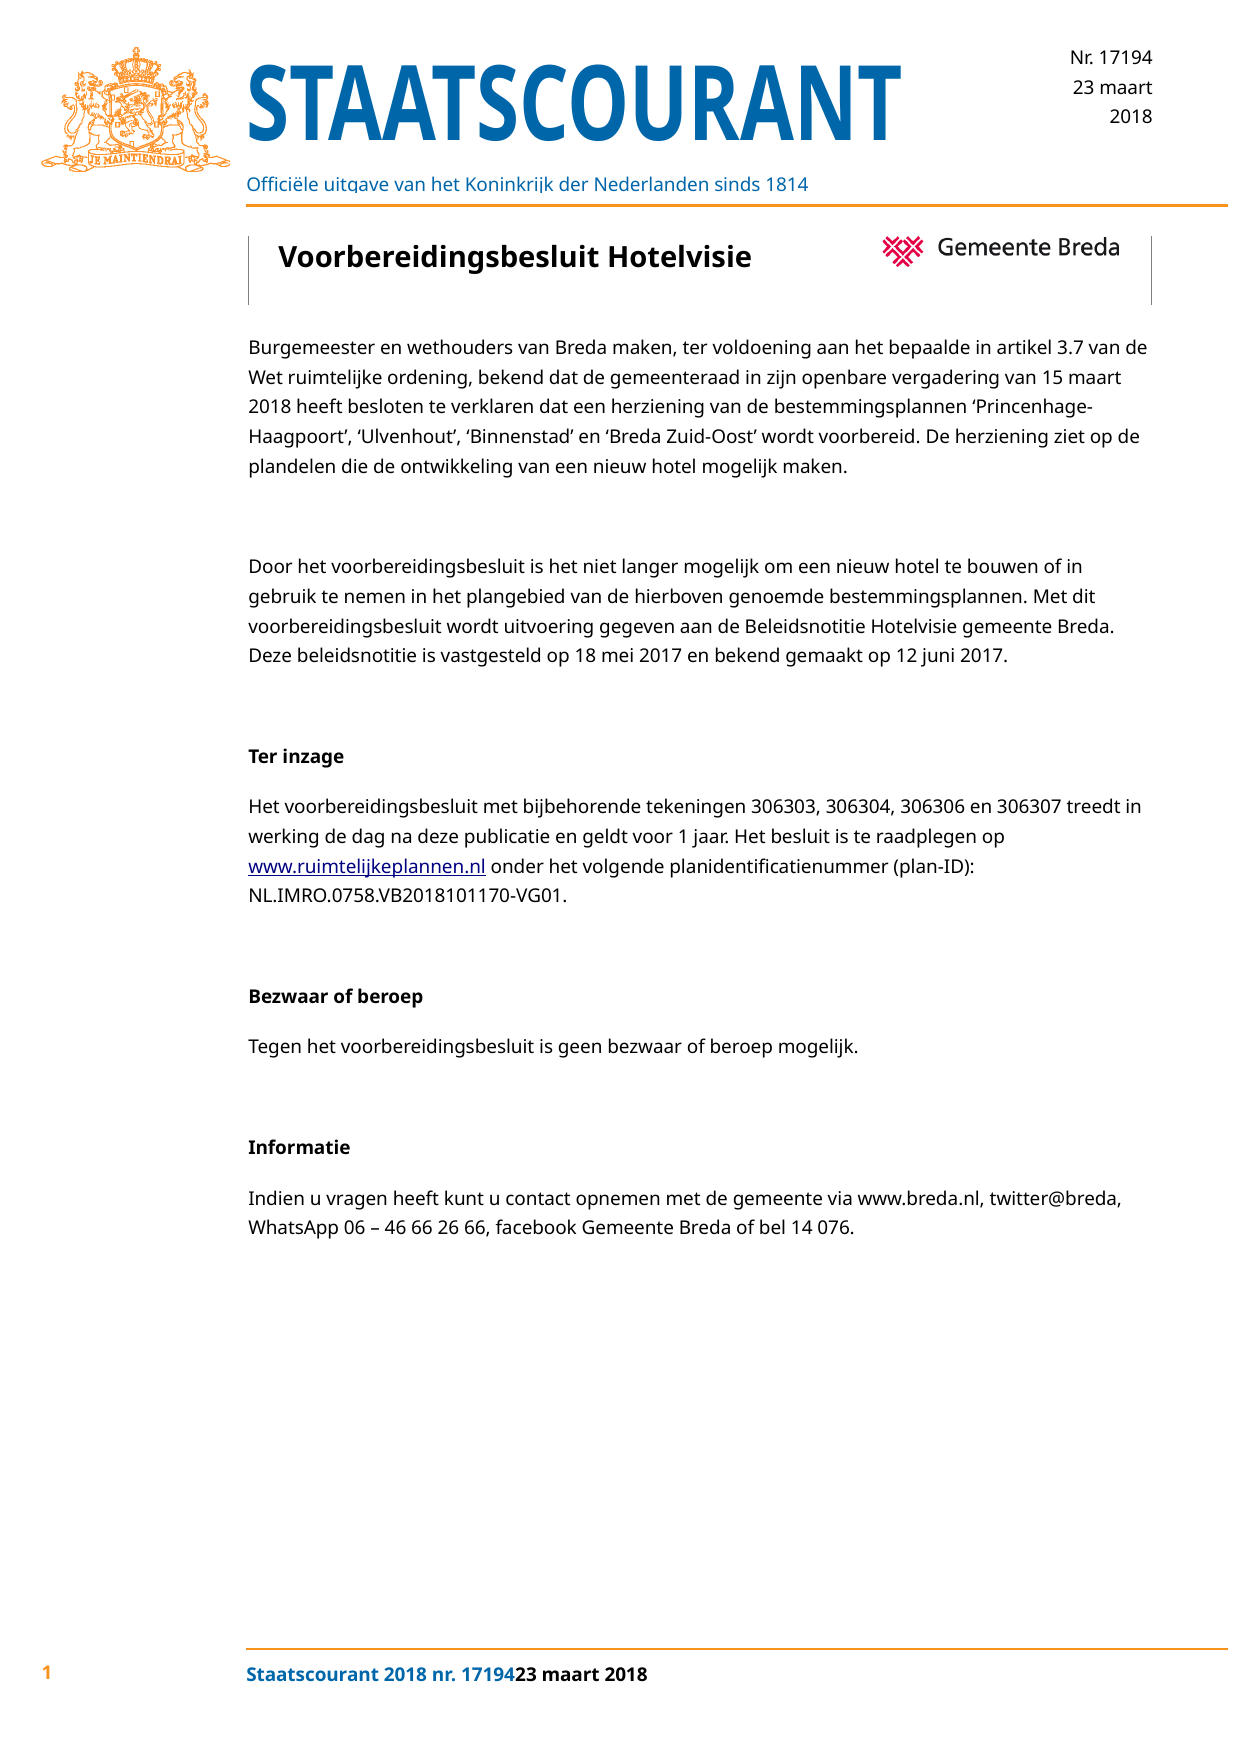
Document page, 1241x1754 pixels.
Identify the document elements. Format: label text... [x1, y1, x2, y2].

picture [41, 47, 231, 172]
text Bezwaar of beroep [248, 983, 1152, 1009]
text Tegen het voorbereidingsbesluit is geen bezwaar of beroep mogelijk. [248, 1034, 1152, 1059]
text Door het voorbereidingsbesluit is het niet langer mogelijk om een nieuw hotel te bouwen of in gebruik te nemen in het plangebied van de hierboven genoemde bestemmingsplannen. Met dit voorbereidingsbesluit wordt uitvoering gegeven aan de Beleidsnotitie Hotelvisie gemeente Breda. Deze beleidsnotitie is vastgesteld op 18 mei 2017 en bekend gemaakt op 12 juni 2017. [248, 554, 1152, 668]
text Ter inzage [248, 743, 1152, 769]
text Indien u vragen heeft kunt u contact opnemen met de gemeente via www.breda.nl, twitter@breda, WhatsApp 06 – 46 66 26 66, facebook Gemeente Breda of bel 14 076. [248, 1185, 1152, 1240]
text Informatie [248, 1134, 1152, 1160]
text Het voorbereidingsbesluit met bijbehorende tekeningen 306303, 306304, 306306 en 306307 treedt in werking de dag na deze publicatie en geldt voor 1 jaar. Het besluit is te raadplegen op www.ruimtelijkeplannen.nl onder het volgende planidentificatienummer (plan-ID): NL.IMRO.0758.VB2018101170-VG01. [248, 794, 1152, 908]
picture [882, 236, 1119, 267]
table_header [850, 236, 1151, 305]
table_header Voorbereidingsbesluit Hotelvisie [249, 236, 850, 305]
text Burgemeester en wethouders van Breda maken, ter voldoening aan het bepaalde in artikel 3.7 van de Wet ruimtelijke ordening, bekend dat de gemeenteraad in zijn openbare vergadering van 15 maart 2018 heeft besloten te verklaren dat een herziening van de bestemmingsplannen ‘Princenhage-Haagpoort’, ‘Ulvenhout’, ‘Binnenstad’ en ‘Breda Zuid-Oost’ wordt voorbereid. De herziening ziet op de plandelen die de ontwikkeling van een nieuw hotel mogelijk maken. [248, 334, 1152, 479]
